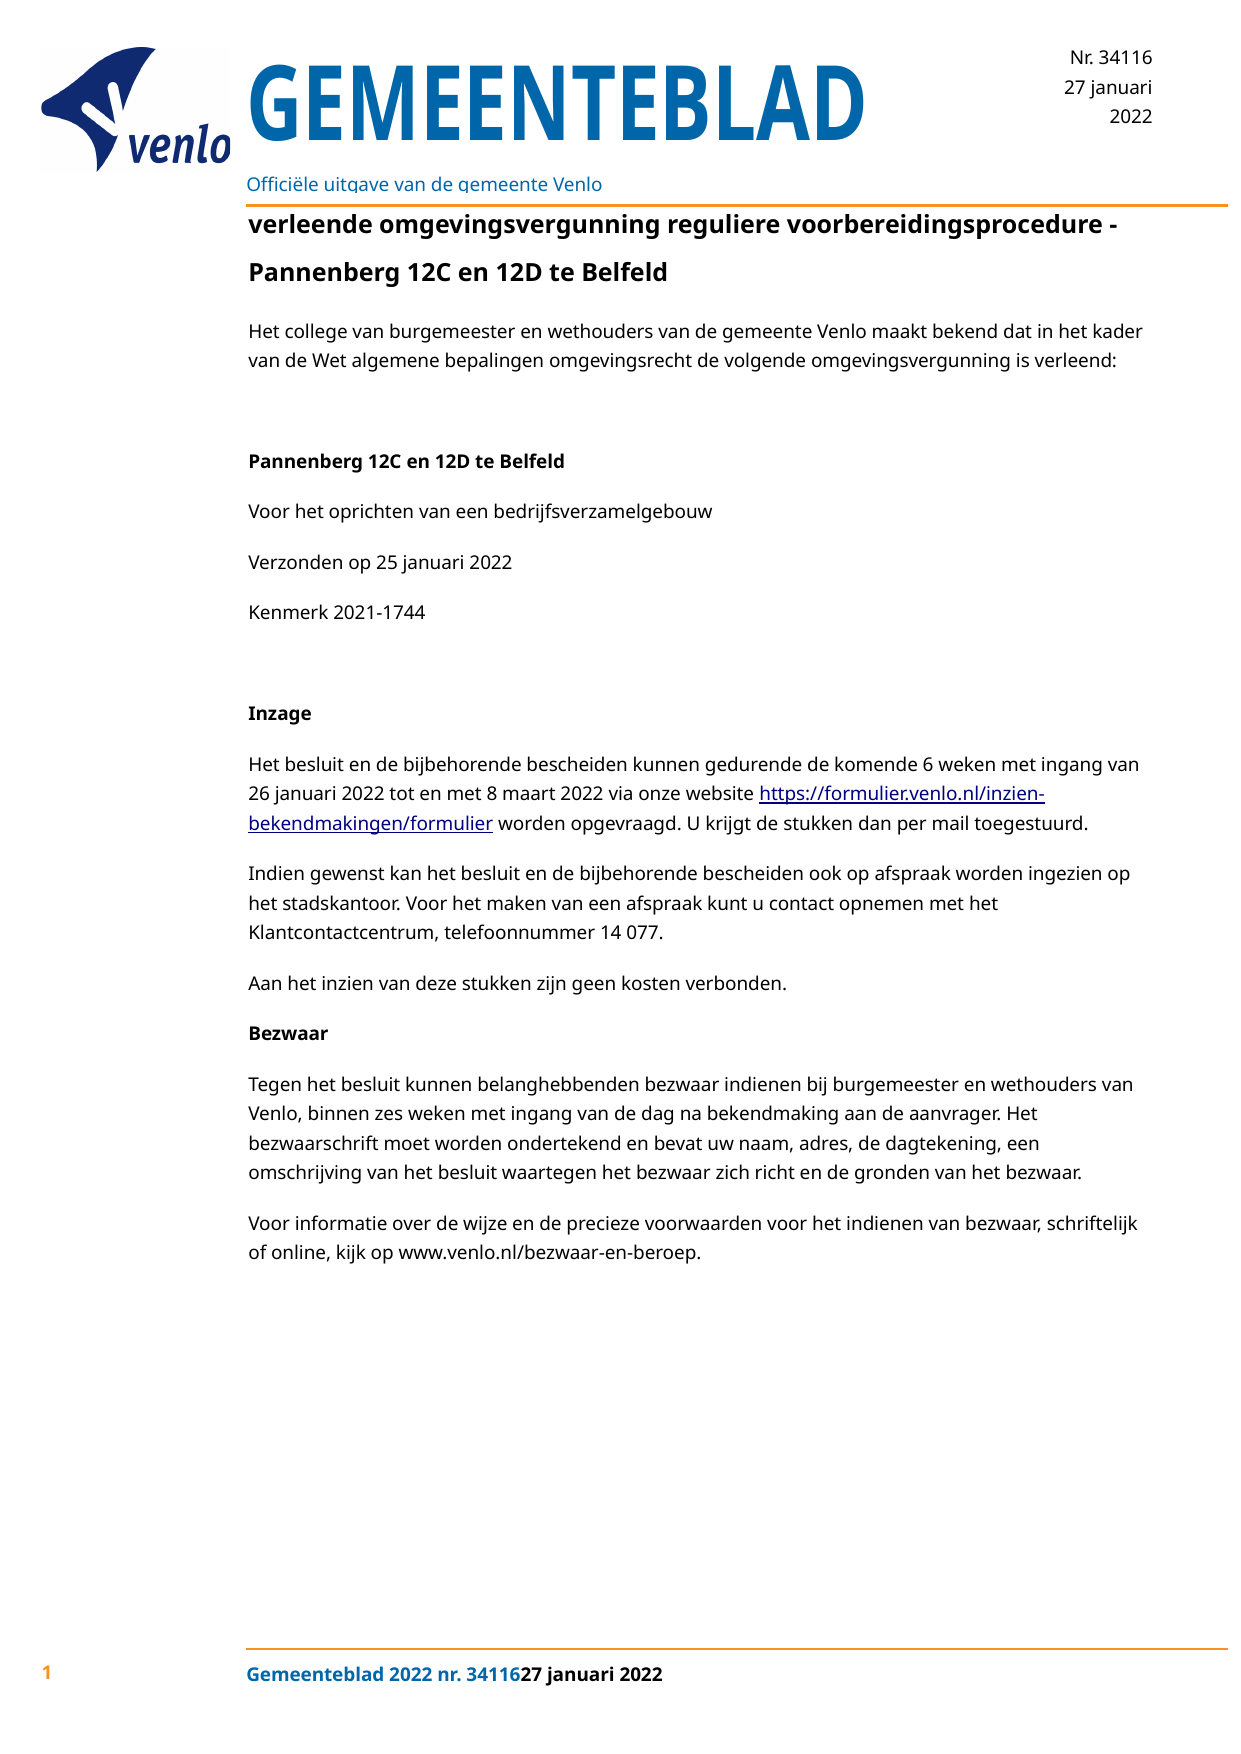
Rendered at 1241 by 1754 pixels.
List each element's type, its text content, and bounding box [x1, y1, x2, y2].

picture [41, 47, 231, 172]
text Indien gewenst kan het besluit en de bijbehorende bescheiden ook op afspraak worden ingezien op het stadskantoor. Voor het maken van een afspraak kunt u contact opnemen met het Klantcontactcentrum, telefoonnummer 14 077. [248, 860, 1152, 945]
text Bezwaar [248, 1020, 1152, 1046]
text Het college van burgemeester en wethouders van de gemeente Venlo maakt bekend dat in het kader van de Wet algemene bepalingen omgevingsrecht de volgende omgevingsvergunning is verleend: [248, 318, 1152, 373]
text Pannenberg 12C en 12D te Belfeld [248, 448, 1152, 474]
text verleende omgevingsvergunning reguliere voorbereidingsprocedure - Pannenberg 12C en 12D te Belfeld [248, 207, 1152, 288]
text Kenmerk 2021-1744 [248, 599, 1152, 625]
text Inzage [248, 700, 1152, 726]
text Het besluit en de bijbehorende bescheiden kunnen gedurende de komende 6 weken met ingang van 26 januari 2022 tot en met 8 maart 2022 via onze website https://formulier.venlo.nl/inzien-bekendmakingen/formulier worden opgevraagd. U krijgt de stukken dan per mail toegestuurd. [248, 751, 1152, 836]
text Aan het inzien van deze stukken zijn geen kosten verbonden. [248, 970, 1152, 996]
text Voor het oprichten van een bedrijfsverzamelgebouw [248, 499, 1152, 524]
text Tegen het besluit kunnen belanghebbenden bezwaar indienen bij burgemeester en wethouders van Venlo, binnen zes weken met ingang van de dag na bekendmaking aan de aanvrager. Het bezwaarschrift moet worden ondertekend en bevat uw naam, adres, de dagtekening, een omschrijving van het besluit waartegen het bezwaar zich richt en de gronden van het bezwaar. [248, 1071, 1152, 1185]
text Verzonden op 25 januari 2022 [248, 549, 1152, 575]
text Voor informatie over de wijze en de precieze voorwaarden voor het indienen van bezwaar, schriftelijk of online, kijk op www.venlo.nl/bezwaar-en-beroep. [248, 1210, 1152, 1265]
